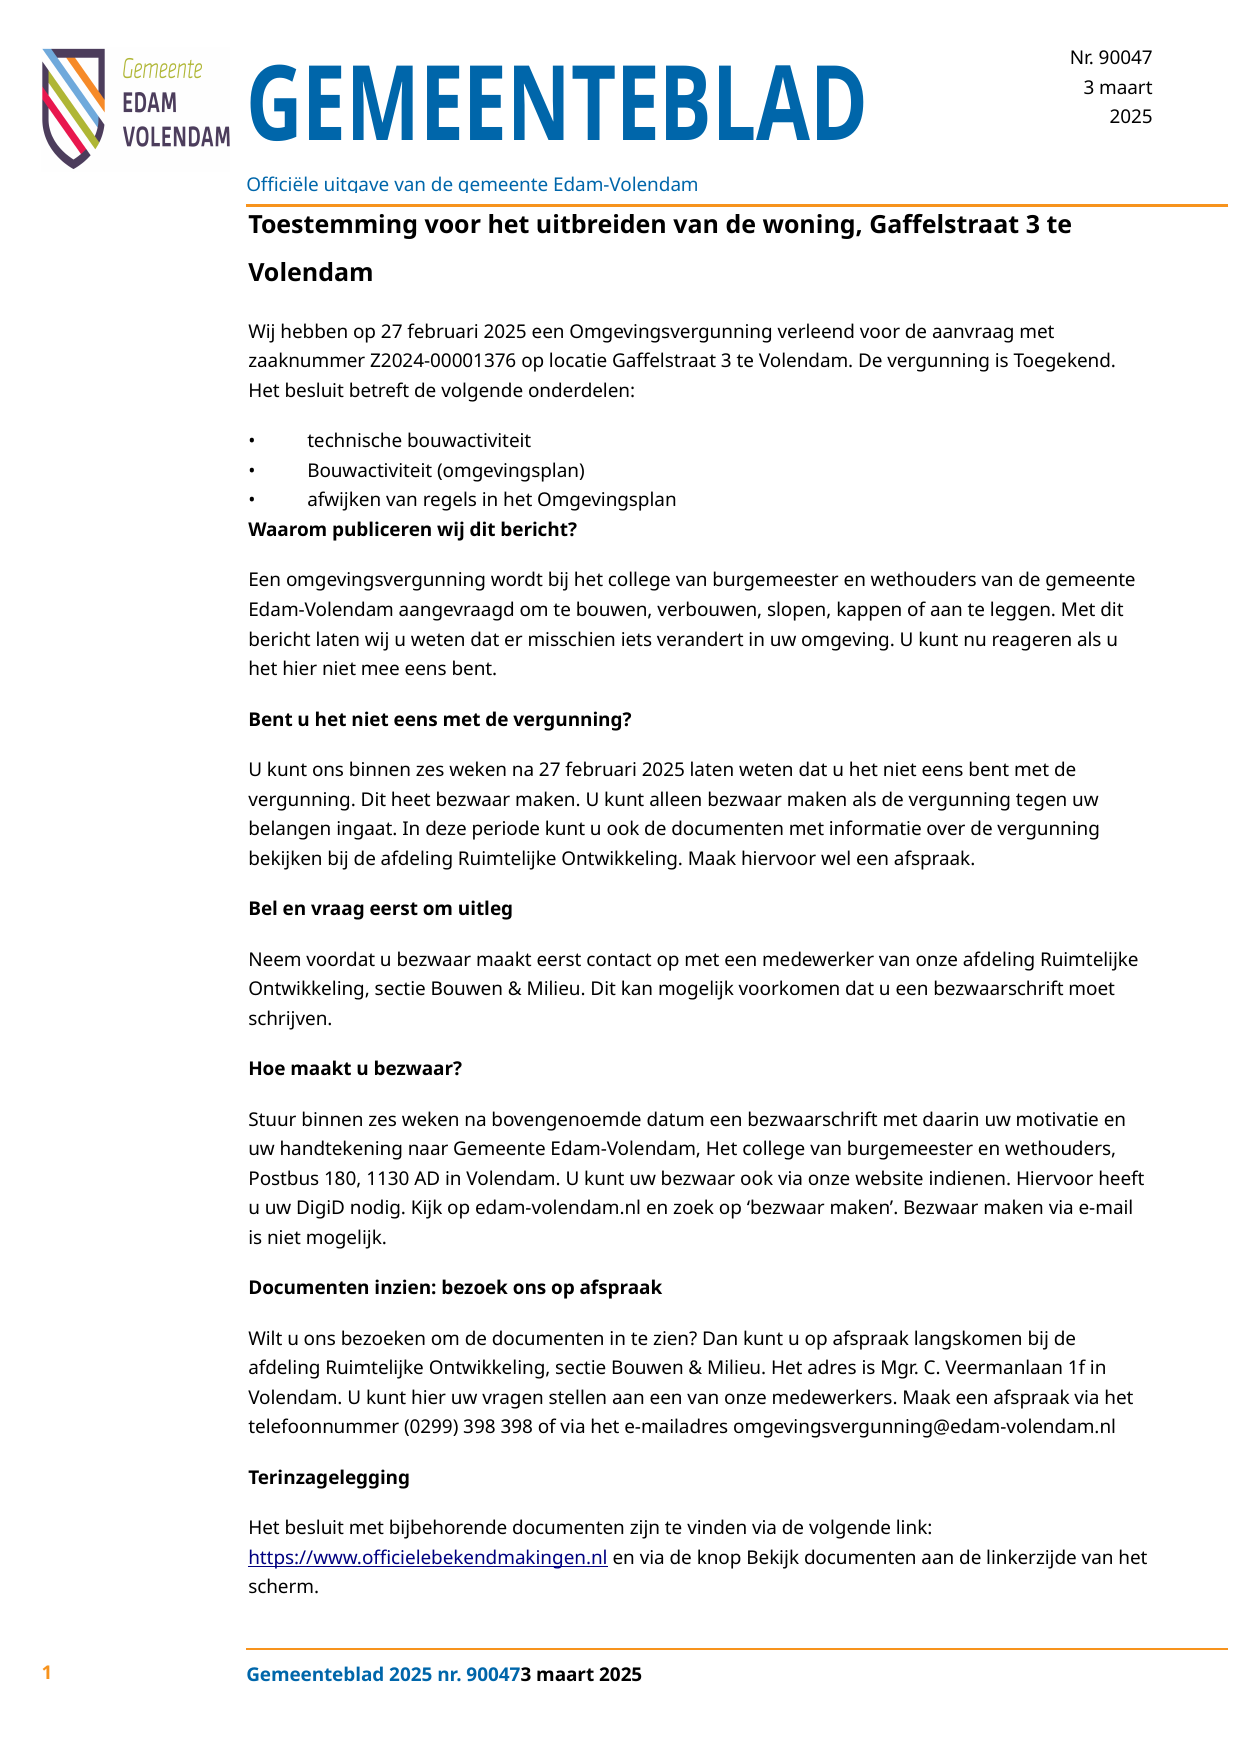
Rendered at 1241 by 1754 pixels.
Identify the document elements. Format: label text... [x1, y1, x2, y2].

text Een omgevingsvergunning wordt bij het college van burgemeester en wethouders van de gemeente Edam-Volendam aangevraagd om te bouwen, verbouwen, slopen, kappen of aan te leggen. Met dit bericht laten wij u weten dat er misschien iets verandert in uw omgeving. U kunt nu reageren als u het hier niet mee eens bent. [248, 567, 1152, 681]
text U kunt ons binnen zes weken na 27 februari 2025 laten weten dat u het niet eens bent met de vergunning. Dit heet bezwaar maken. U kunt alleen bezwaar maken als de vergunning tegen uw belangen ingaat. In deze periode kunt u ook de documenten met informatie over de vergunning bekijken bij de afdeling Ruimtelijke Ontwikkeling. Maak hiervoor wel een afspraak. [248, 756, 1152, 871]
text Terinzagelegging [248, 1464, 1152, 1490]
text Bent u het niet eens met de vergunning? [248, 706, 1152, 732]
text Documenten inzien: bezoek ons op afspraak [248, 1274, 1152, 1300]
text Wilt u ons bezoeken om de documenten in te zien? Dan kunt u op afspraak langskomen bij de afdeling Ruimtelijke Ontwikkeling, sectie Bouwen & Milieu. Het adres is Mgr. C. Veermanlaan 1f in Volendam. U kunt hier uw vragen stellen aan een van onze medewerkers. Maak een afspraak via het telefoonnummer (0299) 398 398 of via het e-mailadres omgevingsvergunning@edam-volendam.nl [248, 1325, 1152, 1439]
text Bel en vraag eerst om uitleg [248, 895, 1152, 921]
list technische bouwactiviteit [248, 427, 1152, 453]
text Waarom publiceren wij dit bericht? [248, 516, 1152, 542]
list afwijken van regels in het Omgevingsplan [248, 487, 1152, 512]
picture [41, 47, 231, 172]
list Bouwactiviteit (omgevingsplan) [248, 457, 1152, 483]
text Hoe maakt u bezwaar? [248, 1055, 1152, 1081]
text Wij hebben op 27 februari 2025 een Omgevingsvergunning verleend voor de aanvraag met zaaknummer Z2024-00001376 op locatie Gaffelstraat 3 te Volendam. De vergunning is Toegekend. Het besluit betreft de volgende onderdelen: [248, 318, 1152, 403]
text Toestemming voor het uitbreiden van de woning, Gaffelstraat 3 te Volendam [248, 207, 1152, 288]
text Neem voordat u bezwaar maakt eerst contact op met een medewerker van onze afdeling Ruimtelijke Ontwikkeling, sectie Bouwen & Milieu. Dit kan mogelijk voorkomen dat u een bezwaarschrift moet schrijven. [248, 946, 1152, 1031]
text Het besluit met bijbehorende documenten zijn te vinden via de volgende link: https://www.officielebekendmakingen.nl en via de knop Bekijk documenten aan de linkerzijde van het scherm. [248, 1514, 1152, 1599]
text Stuur binnen zes weken na bovengenoemde datum een bezwaarschrift met daarin uw motivatie en uw handtekening naar Gemeente Edam-Volendam, Het college van burgemeester en wethouders, Postbus 180, 1130 AD in Volendam. U kunt uw bezwaar ook via onze website indienen. Hiervoor heeft u uw DigiD nodig. Kijk op edam-volendam.nl en zoek op ‘bezwaar maken’. Bezwaar maken via e-mail is niet mogelijk. [248, 1106, 1152, 1250]
